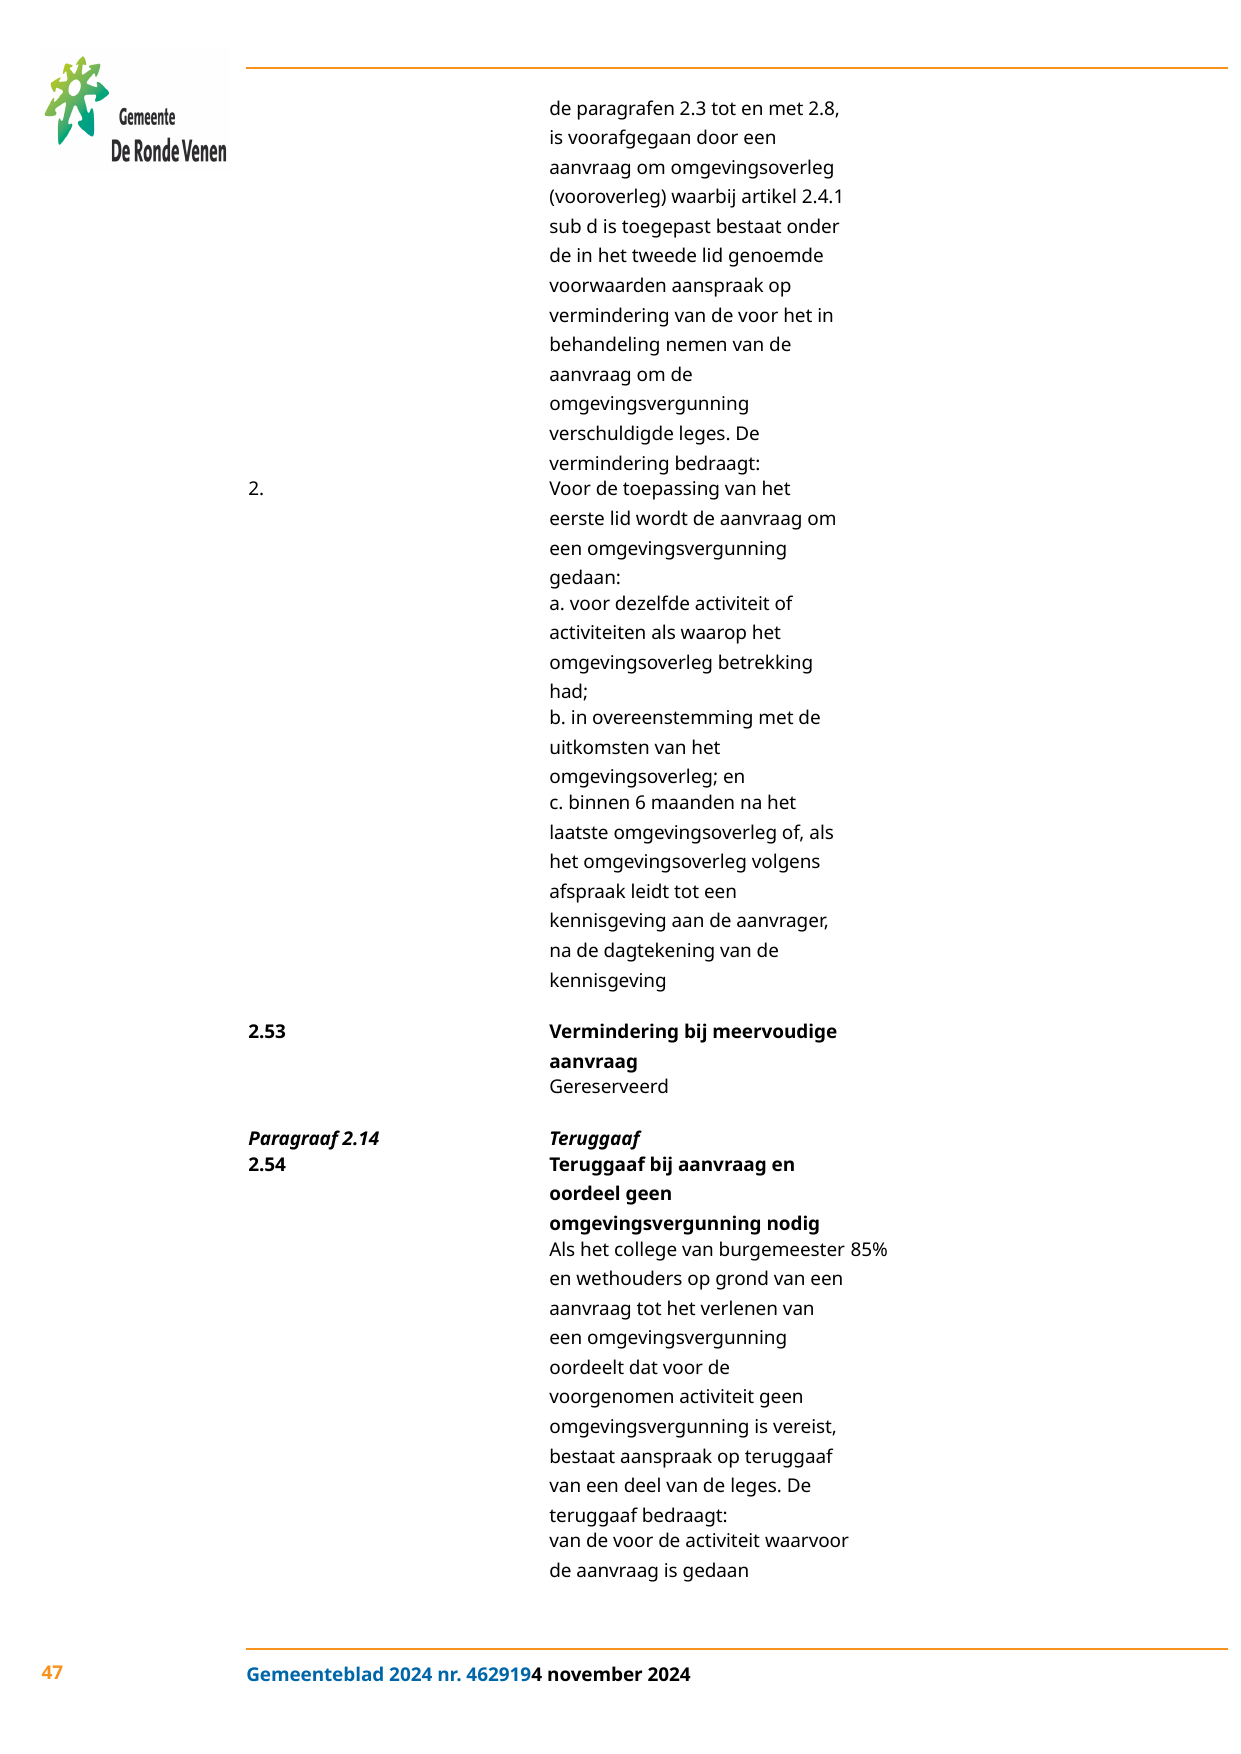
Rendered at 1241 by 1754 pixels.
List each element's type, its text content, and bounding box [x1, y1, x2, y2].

table_cell [248, 1236, 549, 1528]
table_cell [850, 1528, 1152, 1583]
table_cell 85% [850, 1236, 1152, 1528]
table_cell Paragraaf 2.14 [248, 1125, 549, 1151]
table_cell [248, 590, 549, 704]
table_cell Als het college van burgemeester en wethouders op grond van een aanvraag tot het verlenen van een omgevingsvergunning oordeelt dat voor de voorgenomen activiteit geen omgevingsvergunning is vereist, bestaat aanspraak op teruggaaf van een deel van de leges. De teruggaaf bedraagt: [549, 1236, 850, 1528]
table_cell [850, 590, 1152, 704]
table_cell 2.53 [248, 1018, 549, 1074]
table_cell [850, 1074, 1152, 1099]
table_cell [248, 95, 549, 476]
table_cell de paragrafen 2.3 tot en met 2.8, is voorafgegaan door een aanvraag om omgevingsoverleg (vooroverleg) waarbij artikel 2.4.1 sub d is toegepast bestaat onder de in het tweede lid genoemde voorwaarden aanspraak op vermindering van de voor het in behandeling nemen van de aanvraag om de omgevingsvergunning verschuldigde leges. De vermindering bedraagt: [549, 95, 850, 476]
table_cell Gereserveerd [549, 1074, 850, 1099]
table_cell [248, 1528, 549, 1583]
table_cell [850, 1099, 1152, 1125]
table_cell 2.54 [248, 1151, 549, 1236]
table_cell [248, 1074, 549, 1099]
table_cell b. in overeenstemming met de uitkomsten van het omgevingsoverleg; en [549, 705, 850, 789]
table_cell Teruggaaf [549, 1125, 850, 1151]
table_cell c. binnen 6 maanden na het laatste omgevingsoverleg of, als het omgevingsoverleg volgens afspraak leidt tot een kennisgeving aan de aanvrager, na de dagtekening van de kennisgeving [549, 789, 850, 993]
table_cell [549, 1099, 850, 1125]
table_cell [549, 993, 850, 1018]
table_cell [850, 1125, 1152, 1151]
table_cell 2. [248, 476, 549, 590]
table_cell Vermindering bij meervoudige aanvraag [549, 1018, 850, 1074]
table_cell [850, 993, 1152, 1018]
table_cell [850, 1018, 1152, 1074]
table_cell van de voor de activiteit waarvoor de aanvraag is gedaan [549, 1528, 850, 1583]
table_cell Teruggaaf bij aanvraag en oordeel geen omgevingsvergunning nodig [549, 1151, 850, 1236]
table_cell [248, 789, 549, 993]
table_cell [850, 476, 1152, 590]
table_cell [850, 1151, 1152, 1236]
table_cell [850, 705, 1152, 789]
table_cell a. voor dezelfde activiteit of activiteiten als waarop het omgevingsoverleg betrekking had; [549, 590, 850, 704]
picture [41, 47, 231, 172]
table_cell [248, 705, 549, 789]
table_cell [850, 95, 1152, 476]
table_cell [248, 993, 549, 1018]
table_cell Voor de toepassing van het eerste lid wordt de aanvraag om een omgevingsvergunning gedaan: [549, 476, 850, 590]
table_cell [850, 789, 1152, 993]
table_cell [248, 1099, 549, 1125]
